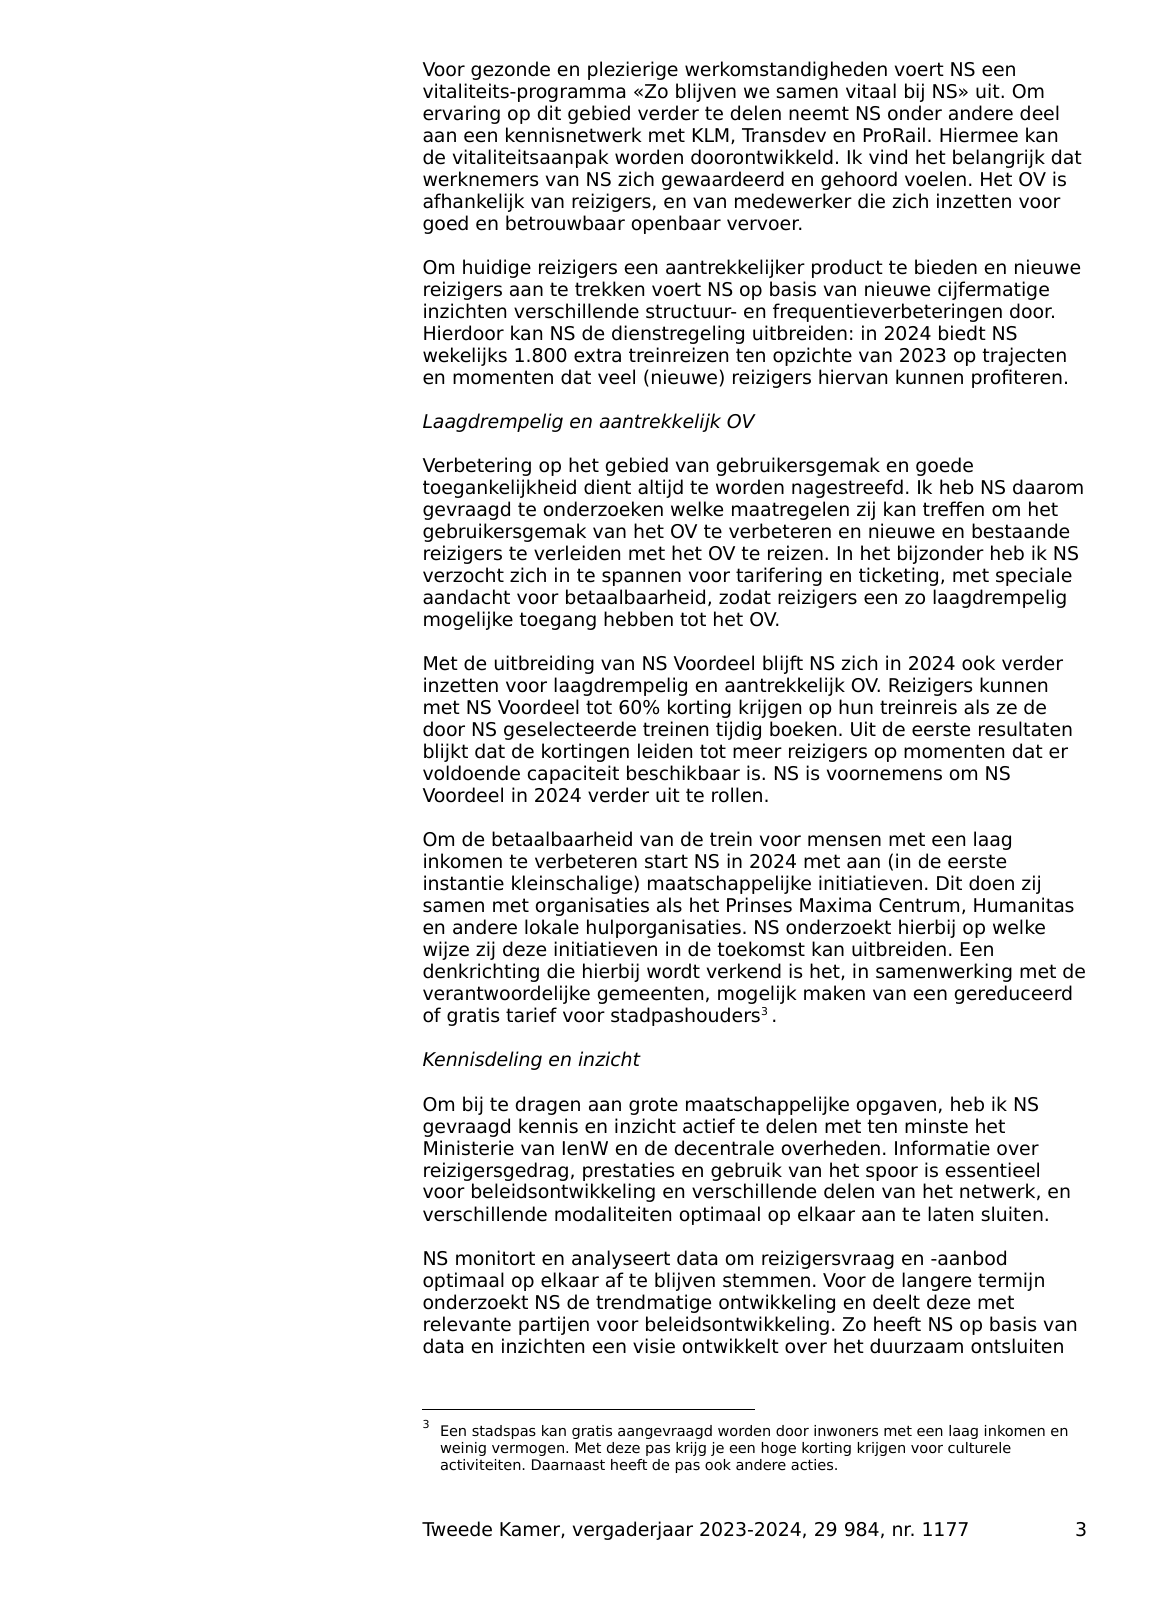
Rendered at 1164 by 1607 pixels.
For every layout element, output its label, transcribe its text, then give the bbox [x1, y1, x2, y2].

text Met de uitbreiding van NS Voordeel blijft NS zich in 2024 ook verder inzetten voor laagdrempelig en aantrekkelijk OV. Reizigers kunnen met NS Voordeel tot 60% korting krijgen op hun treinreis als ze de door NS geselecteerde treinen tijdig boeken. Uit de eerste resultaten blijkt dat de kortingen leiden tot meer reizigers op momenten dat er voldoende capaciteit beschikbaar is. NS is voornemens om NS Voordeel in 2024 verder uit te rollen. [422, 653, 1087, 807]
text Verbetering op het gebied van gebruikersgemak en goede toegankelijkheid dient altijd te worden nagestreefd. Ik heb NS daarom gevraagd te onderzoeken welke maatregelen zij kan treffen om het gebruikersgemak van het OV te verbeteren en nieuwe en bestaande reizigers te verleiden met het OV te reizen. In het bijzonder heb ik NS verzocht zich in te spannen voor tarifering en ticketing, met speciale aandacht voor betaalbaarheid, zodat reizigers een zo laagdrempelig mogelijke toegang hebben tot het OV. [422, 455, 1087, 631]
text Om bij te dragen aan grote maatschappelijke opgaven, heb ik NS gevraagd kennis en inzicht actief te delen met ten minste het Ministerie van IenW en de decentrale overheden. Informatie over reizigersgedrag, prestaties en gebruik van het spoor is essentieel voor beleidsontwikkeling en verschillende delen van het netwerk, en verschillende modaliteiten optimaal op elkaar aan te laten sluiten. [422, 1093, 1087, 1225]
text Om de betaalbaarheid van de trein voor mensen met een laag inkomen te verbeteren start NS in 2024 met aan (in de eerste instantie kleinschalige) maatschappelijke initiatieven. Dit doen zij samen met organisaties als het Prinses Maxima Centrum, Humanitas en andere lokale hulporganisaties. NS onderzoekt hierbij op welke wijze zij deze initiatieven in de toekomst kan uitbreiden. Een denkrichting die hierbij wordt verkend is het, in samenwerking met de verantwoordelijke gemeenten, mogelijk maken van een gereduceerd of gratis tarief voor stadpashouders. [422, 829, 1087, 1027]
text Om huidige reizigers een aantrekkelijker product te bieden en nieuwe reizigers aan te trekken voert NS op basis van nieuwe cijfermatige inzichten verschillende structuur- en frequentieverbeteringen door. Hierdoor kan NS de dienstregeling uitbreiden: in 2024 biedt NS wekelijks 1.800 extra treinreizen ten opzichte van 2023 op trajecten en momenten dat veel (nieuwe) reizigers hiervan kunnen profiteren. [422, 257, 1087, 389]
text Voor gezonde en plezierige werkomstandigheden voert NS een vitaliteits-programma «Zo blijven we samen vitaal bij NS» uit. Om ervaring op dit gebied verder te delen neemt NS onder andere deel aan een kennisnetwerk met KLM, Transdev en ProRail. Hiermee kan de vitaliteitsaanpak worden doorontwikkeld. Ik vind het belangrijk dat werknemers van NS zich gewaardeerd en gehoord voelen. Het OV is afhankelijk van reizigers, en van medewerker die zich inzetten voor goed en betrouwbaar openbaar vervoer. [422, 59, 1087, 235]
text Een stadspas kan gratis aangevraagd worden door inwoners met een laag inkomen en weinig vermogen. Met deze pas krijg je een hoge korting krijgen voor culturele activiteiten. Daarnaast heeft de pas ook andere acties. [422, 1418, 1087, 1474]
subtitle Laagdrempelig en aantrekkelijk OV [422, 411, 1087, 433]
subtitle Kennisdeling en inzicht [422, 1049, 1087, 1071]
text NS monitort en analyseert data om reizigersvraag en -aanbod optimaal op elkaar af te blijven stemmen. Voor de langere termijn onderzoekt NS de trendmatige ontwikkeling en deelt deze met relevante partijen voor beleidsontwikkeling. Zo heeft NS op basis van data en inzichten een visie ontwikkelt over het duurzaam ontsluiten [422, 1248, 1087, 1357]
